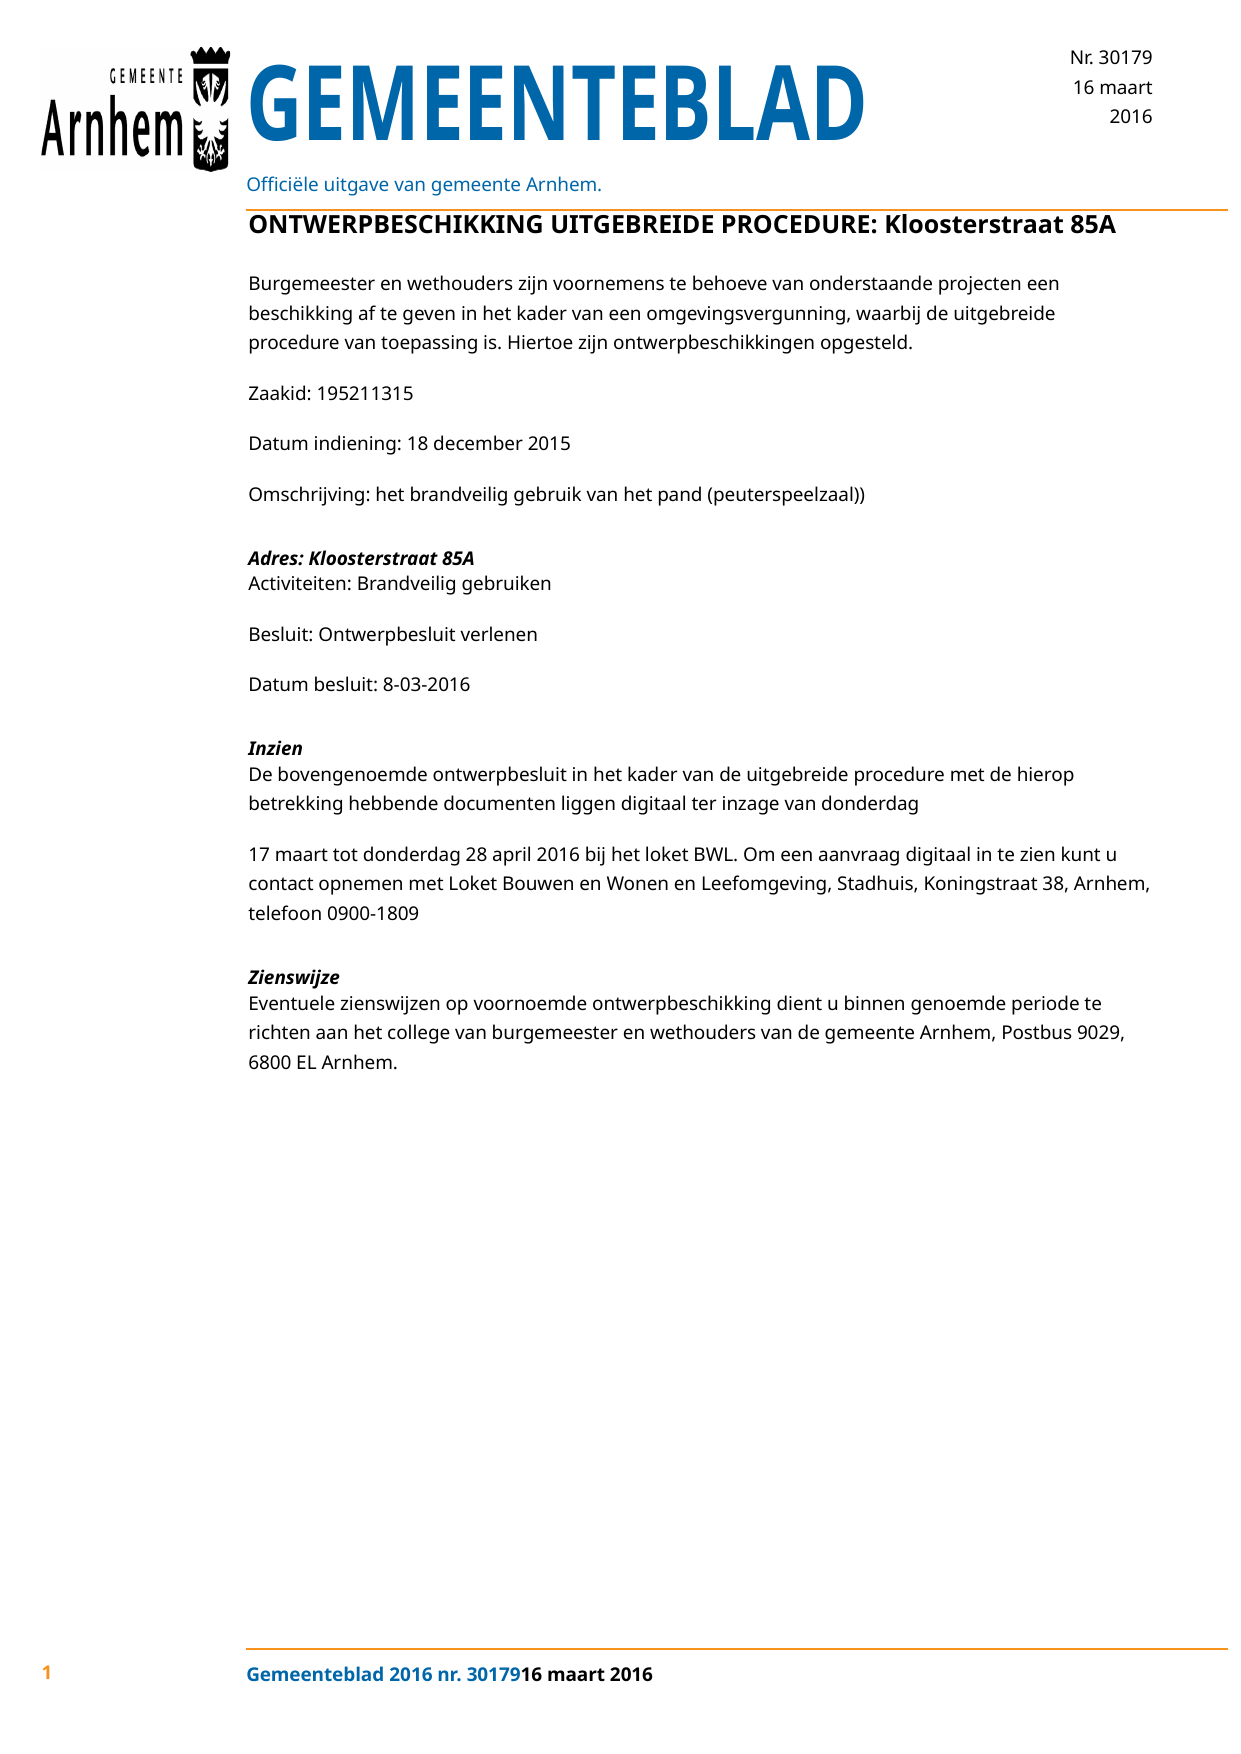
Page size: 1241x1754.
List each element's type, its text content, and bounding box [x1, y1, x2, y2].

picture [41, 47, 231, 172]
text Zienswijze [248, 964, 1152, 990]
text De bovengenoemde ontwerpbesluit in het kader van de uitgebreide procedure met de hierop betrekking hebbende documenten liggen digitaal ter inzage van donderdag [248, 761, 1152, 816]
text Eventuele zienswijzen op voornoemde ontwerpbeschikking dient u binnen genoemde periode te richten aan het college van burgemeester en wethouders van de gemeente Arnhem, Postbus 9029, 6800 EL Arnhem. [248, 990, 1152, 1075]
text Zaakid: 195211315 [248, 380, 1152, 406]
text Besluit: Ontwerpbesluit verlenen [248, 621, 1152, 647]
text Inzien [248, 735, 1152, 761]
text Burgemeester en wethouders zijn voornemens te behoeve van onderstaande projecten een beschikking af te geven in het kader van een omgevingsvergunning, waarbij de uitgebreide procedure van toepassing is. Hiertoe zijn ontwerpbeschikkingen opgesteld. [248, 270, 1152, 355]
text Omschrijving: het brandveilig gebruik van het pand (peuterspeelzaal)) [248, 481, 1152, 506]
text Activiteiten: Brandveilig gebruiken [248, 570, 1152, 596]
text 17 maart tot donderdag 28 april 2016 bij het loket BWL. Om een aanvraag digitaal in te zien kunt u contact opnemen met Loket Bouwen en Wonen en Leefomgeving, Stadhuis, Koningstraat 38, Arnhem, telefoon 0900-1809 [248, 841, 1152, 926]
text Datum indiening: 18 december 2015 [248, 430, 1152, 456]
text Adres: Kloosterstraat 85A [248, 545, 1152, 570]
text Datum besluit: 8-03-2016 [248, 671, 1152, 697]
text ONTWERPBESCHIKKING UITGEBREIDE PROCEDURE: Kloosterstraat 85A [248, 211, 1152, 241]
